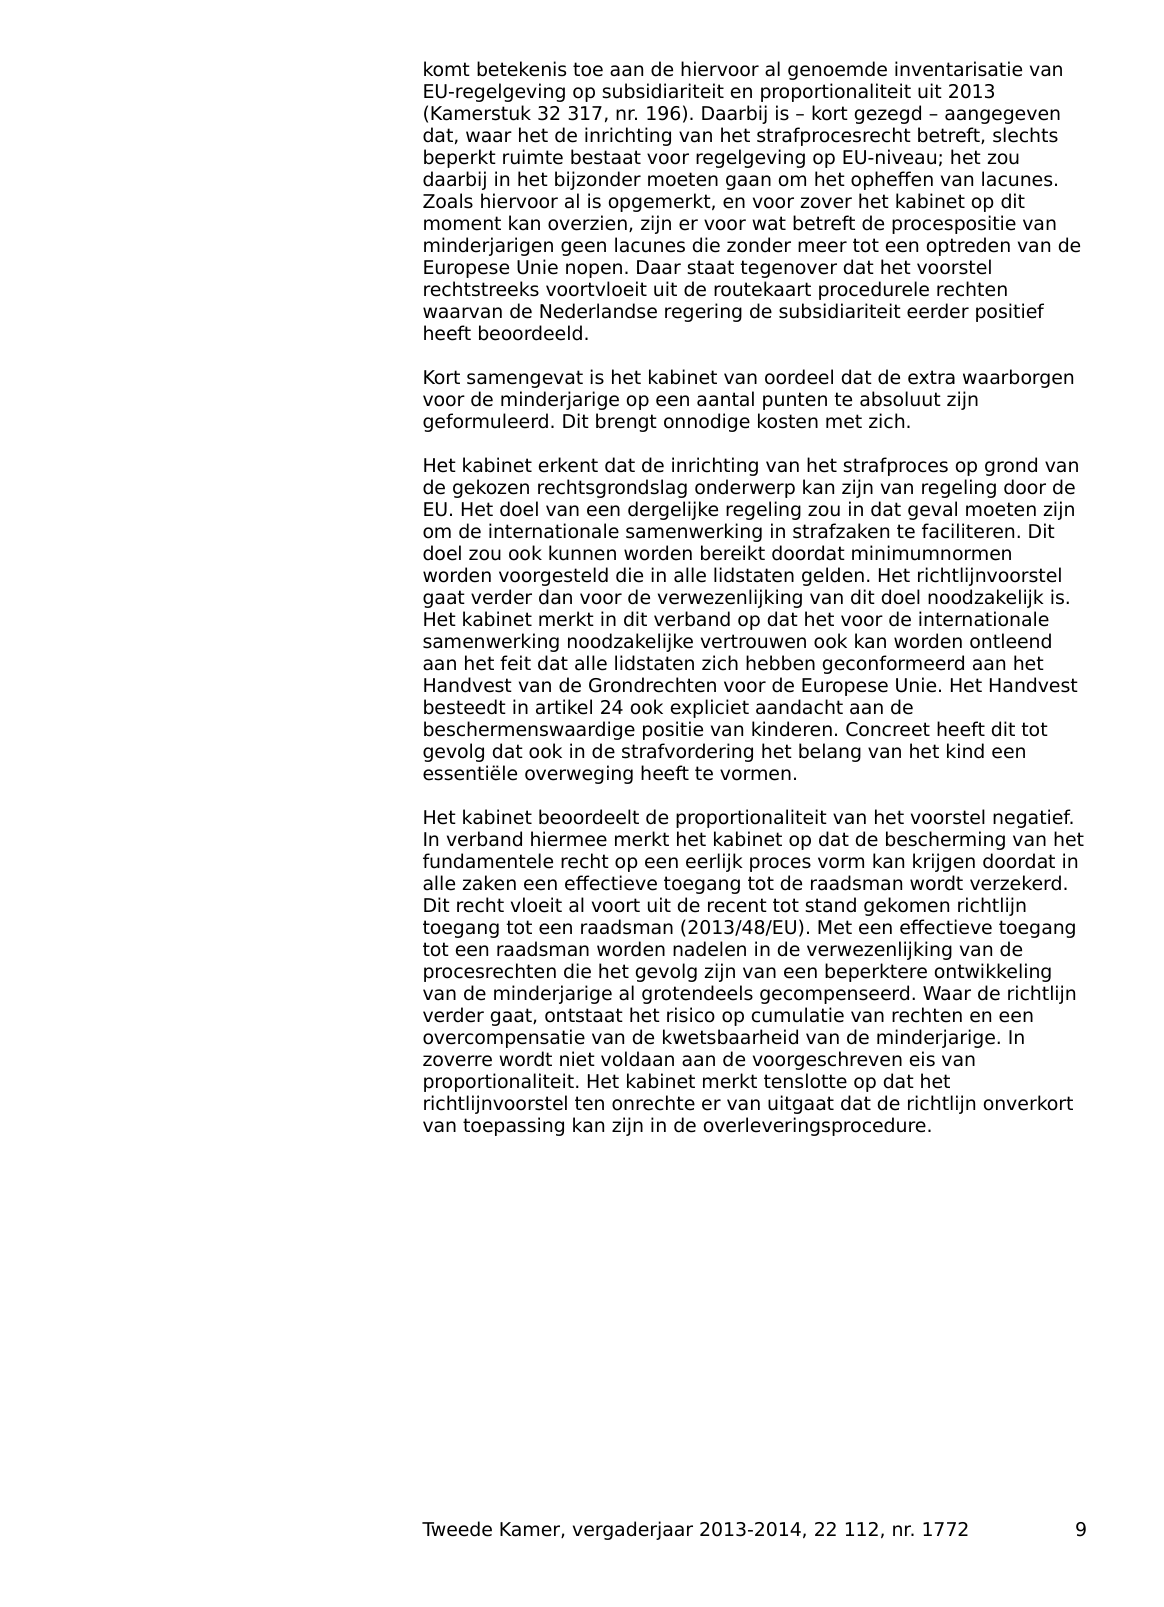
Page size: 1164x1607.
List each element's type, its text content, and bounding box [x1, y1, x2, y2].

text Kort samengevat is het kabinet van oordeel dat de extra waarborgen voor de minderjarige op een aantal punten te absoluut zijn geformuleerd. Dit brengt onnodige kosten met zich. [422, 367, 1087, 433]
text Het kabinet beoordeelt de proportionaliteit van het voorstel negatief. In verband hiermee merkt het kabinet op dat de bescherming van het fundamentele recht op een eerlijk proces vorm kan krijgen doordat in alle zaken een effectieve toegang tot de raadsman wordt verzekerd. Dit recht vloeit al voort uit de recent tot stand gekomen richtlijn toegang tot een raadsman (2013/48/EU). Met een effectieve toegang tot een raadsman worden nadelen in de verwezenlijking van de procesrechten die het gevolg zijn van een beperktere ontwikkeling van de minderjarige al grotendeels gecompenseerd. Waar de richtlijn verder gaat, ontstaat het risico op cumulatie van rechten en een overcompensatie van de kwetsbaarheid van de minderjarige. In zoverre wordt niet voldaan aan de voorgeschreven eis van proportionaliteit. Het kabinet merkt tenslotte op dat het richtlijnvoorstel ten onrechte er van uitgaat dat de richtlijn onverkort van toepassing kan zijn in de overleveringsprocedure. [422, 807, 1087, 1137]
text komt betekenis toe aan de hiervoor al genoemde inventarisatie van EU-regelgeving op subsidiariteit en proportionaliteit uit 2013 (Kamerstuk 32 317, nr. 196). Daarbij is – kort gezegd – aangegeven dat, waar het de inrichting van het strafprocesrecht betreft, slechts beperkt ruimte bestaat voor regelgeving op EU-niveau; het zou daarbij in het bijzonder moeten gaan om het opheffen van lacunes. Zoals hiervoor al is opgemerkt, en voor zover het kabinet op dit moment kan overzien, zijn er voor wat betreft de procespositie van minderjarigen geen lacunes die zonder meer tot een optreden van de Europese Unie nopen. Daar staat tegenover dat het voorstel rechtstreeks voortvloeit uit de routekaart procedurele rechten waarvan de Nederlandse regering de subsidiariteit eerder positief heeft beoordeeld. [422, 59, 1087, 345]
text Het kabinet erkent dat de inrichting van het strafproces op grond van de gekozen rechtsgrondslag onderwerp kan zijn van regeling door de EU. Het doel van een dergelijke regeling zou in dat geval moeten zijn om de internationale samenwerking in strafzaken te faciliteren. Dit doel zou ook kunnen worden bereikt doordat minimumnormen worden voorgesteld die in alle lidstaten gelden. Het richtlijnvoorstel gaat verder dan voor de verwezenlijking van dit doel noodzakelijk is. Het kabinet merkt in dit verband op dat het voor de internationale samenwerking noodzakelijke vertrouwen ook kan worden ontleend aan het feit dat alle lidstaten zich hebben geconformeerd aan het Handvest van de Grondrechten voor de Europese Unie. Het Handvest besteedt in artikel 24 ook expliciet aandacht aan de beschermenswaardige positie van kinderen. Concreet heeft dit tot gevolg dat ook in de strafvordering het belang van het kind een essentiële overweging heeft te vormen. [422, 455, 1087, 785]
